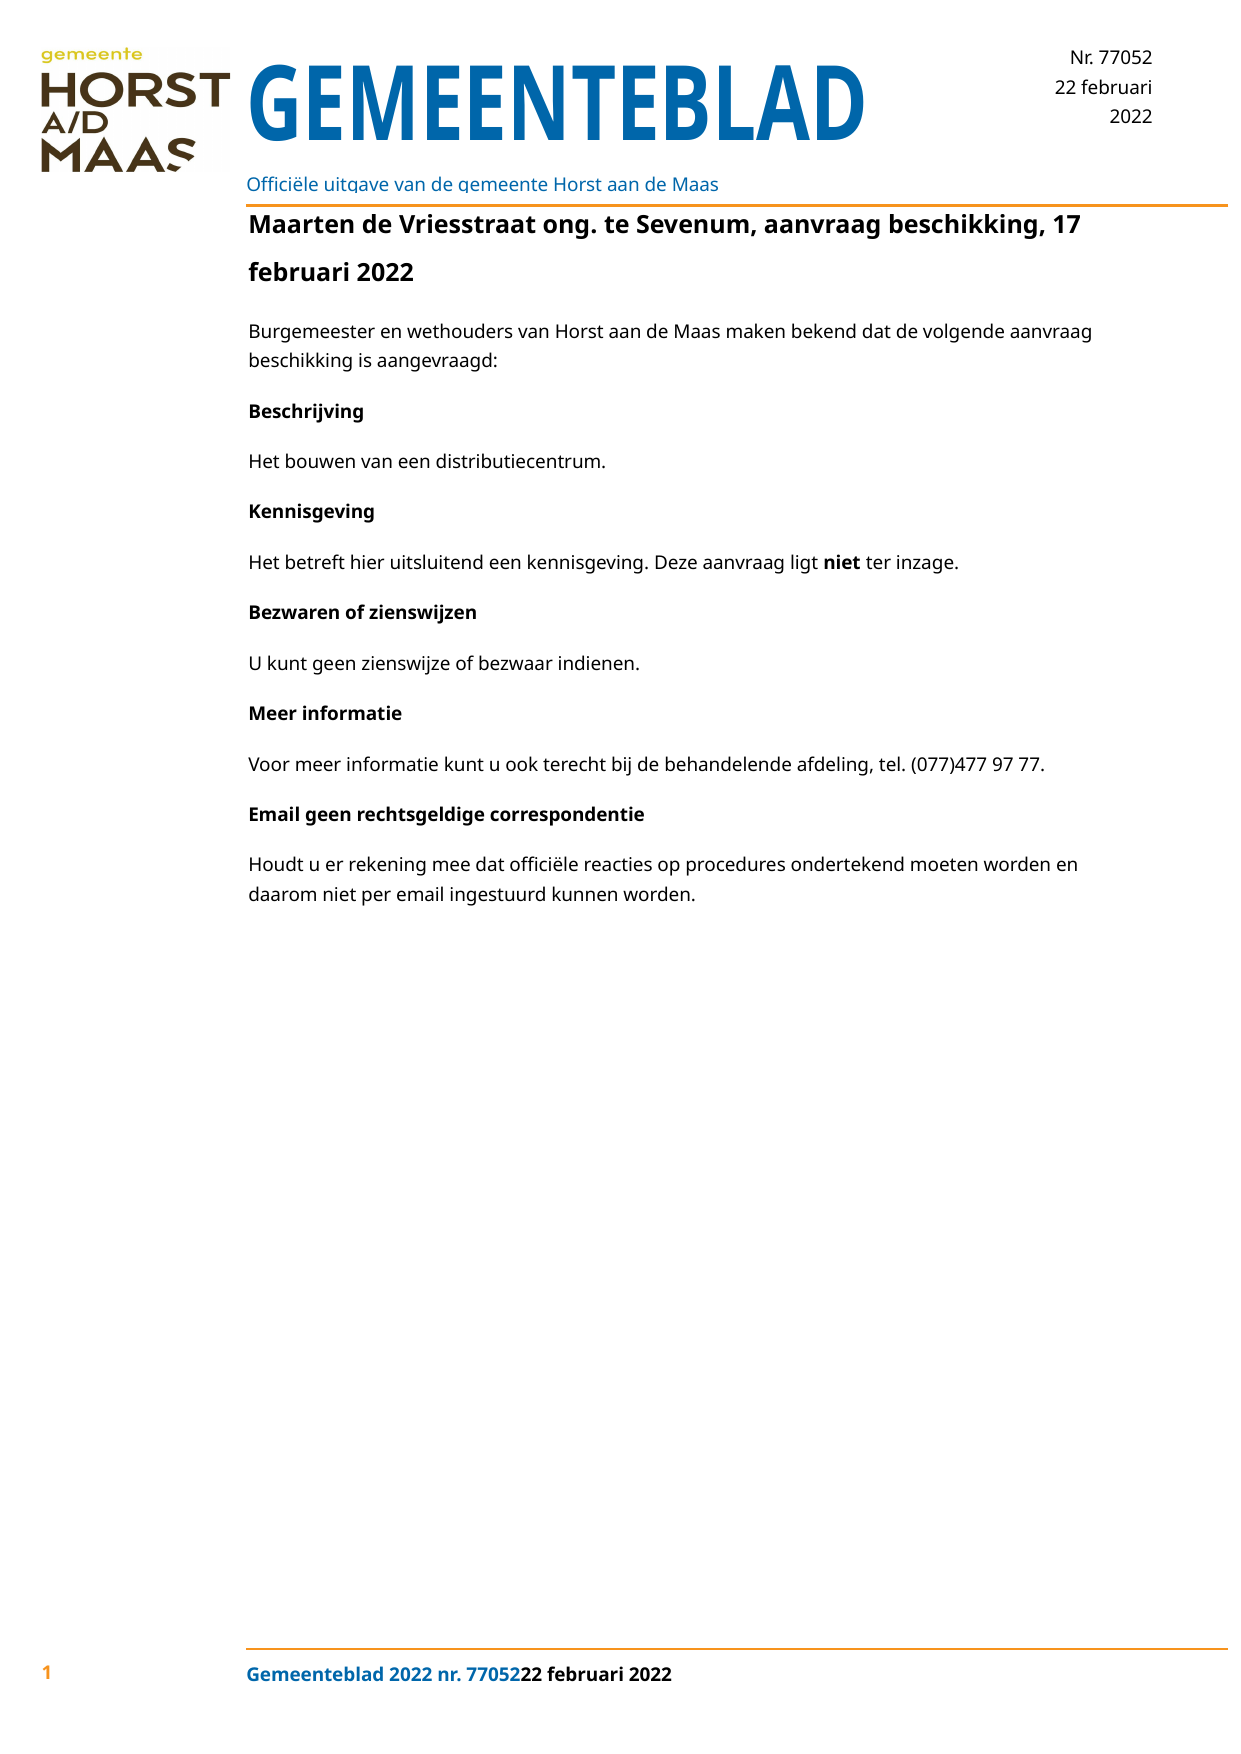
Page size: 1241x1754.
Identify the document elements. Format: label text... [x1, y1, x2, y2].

text Voor meer informatie kunt u ook terecht bij de behandelende afdeling, tel. (077)477 97 77. [248, 751, 1152, 777]
picture [41, 47, 231, 172]
text Kennisgeving [248, 499, 1152, 524]
text Bezwaren of zienswijzen [248, 599, 1152, 625]
text Burgemeester en wethouders van Horst aan de Maas maken bekend dat de volgende aanvraag beschikking is aangevraagd: [248, 318, 1152, 373]
text Het betreft hier uitsluitend een kennisgeving. Deze aanvraag ligt niet ter inzage. [248, 549, 1152, 575]
text U kunt geen zienswijze of bezwaar indienen. [248, 650, 1152, 676]
text Het bouwen van een distributiecentrum. [248, 448, 1152, 474]
text Maarten de Vriesstraat ong. te Sevenum, aanvraag beschikking, 17 februari 2022 [248, 207, 1152, 288]
text Houdt u er rekening mee dat officiële reacties op procedures ondertekend moeten worden en daarom niet per email ingestuurd kunnen worden. [248, 852, 1152, 907]
text Beschrijving [248, 398, 1152, 424]
text Meer informatie [248, 700, 1152, 726]
text Email geen rechtsgeldige correspondentie [248, 801, 1152, 827]
